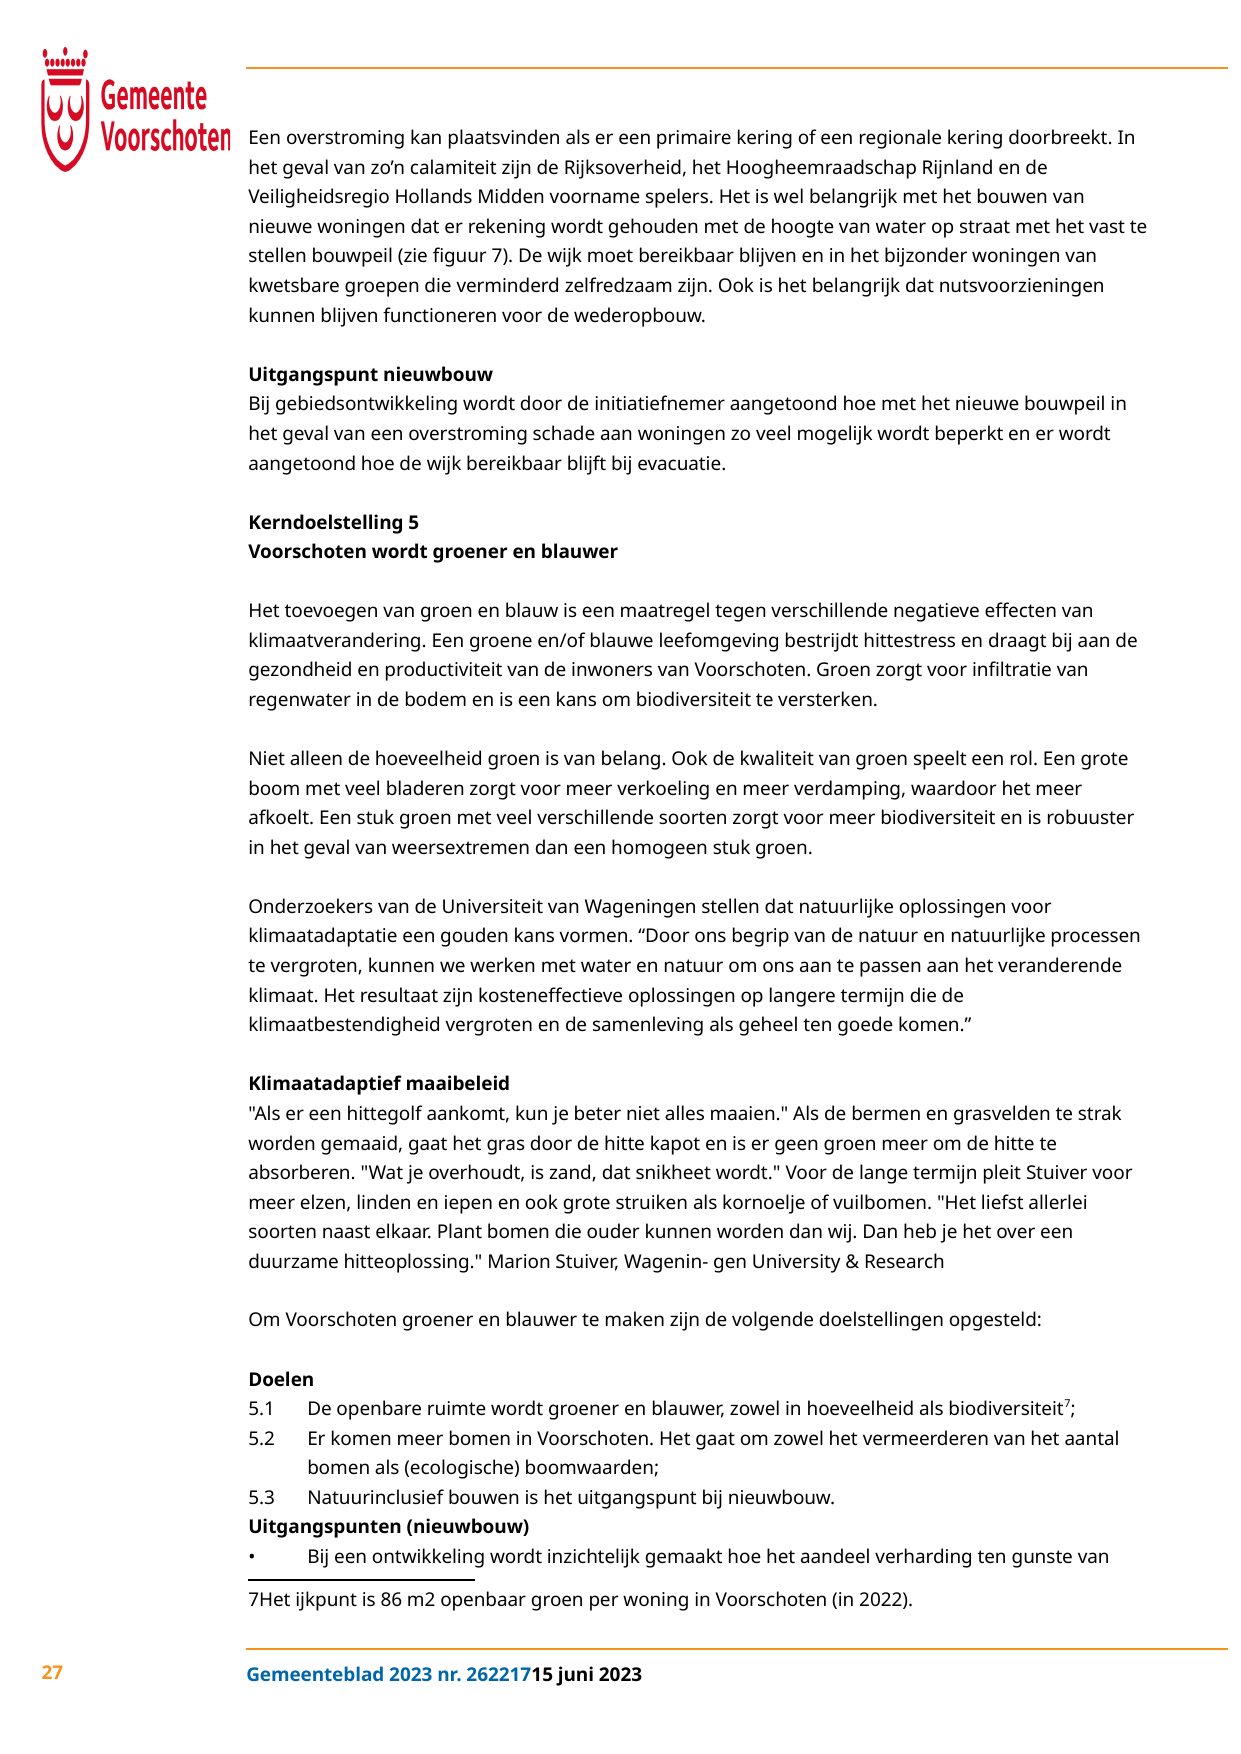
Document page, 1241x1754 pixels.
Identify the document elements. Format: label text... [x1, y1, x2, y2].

list Er komen meer bomen in Voorschoten. Het gaat om zowel het vermeerderen van het aantal bomen als (ecologische) boomwaarden; [248, 1425, 1152, 1480]
list De openbare ruimte wordt groener en blauwer, zowel in hoeveelheid als biodiversiteit; [248, 1395, 1152, 1421]
text Een overstroming kan plaatsvinden als er een primaire kering of een regionale kering doorbreekt. In het geval van zo’n calamiteit zijn de Rijksoverheid, het Hoogheemraadschap Rijnland en de Veiligheidsregio Hollands Midden voorname spelers. Het is wel belangrijk met het bouwen van nieuwe woningen dat er rekening wordt gehouden met de hoogte van water op straat met het vast te stellen bouwpeil (zie figuur 7). De wijk moet bereikbaar blijven en in het bijzonder woningen van kwetsbare groepen die verminderd zelfredzaam zijn. Ook is het belangrijk dat nutsvoorzieningen kunnen blijven functioneren voor de wederopbouw. [248, 124, 1152, 328]
text Doelen [248, 1366, 1152, 1392]
text Onderzoekers van de Universiteit van Wageningen stellen dat natuurlijke oplossingen voor klimaatadaptatie een gouden kans vormen. “Door ons begrip van de natuur en natuurlijke processen te vergroten, kunnen we werken met water en natuur om ons aan te passen aan het veranderende klimaat. Het resultaat zijn kosteneffectieve oplossingen op langere termijn die de klimaatbestendigheid vergroten en de samenleving als geheel ten goede komen.” [248, 893, 1152, 1037]
picture [41, 47, 231, 172]
text Om Voorschoten groener en blauwer te maken zijn de volgende doelstellingen opgesteld: [248, 1307, 1152, 1332]
text Niet alleen de hoeveelheid groen is van belang. Ook de kwaliteit van groen speelt een rol. Een grote boom met veel bladeren zorgt voor meer verkoeling en meer verdamping, waardoor het meer afkoelt. Een stuk groen met veel verschillende soorten zorgt voor meer biodiversiteit en is robuuster in het geval van weersextremen dan een homogeen stuk groen. [248, 745, 1152, 859]
list Bij een ontwikkeling wordt inzichtelijk gemaakt hoe het aandeel verharding ten gunste van [248, 1543, 1152, 1569]
table_header Kerndoelstelling 5 Voorschoten wordt groener en blauwer [248, 509, 1152, 564]
list Het ijkpunt is 86 m2 openbaar groen per woning in Voorschoten (in 2022). [248, 1586, 1152, 1612]
text Uitgangspunt nieuwbouw [248, 361, 1152, 387]
list Natuurinclusief bouwen is het uitgangspunt bij nieuwbouw. [248, 1484, 1152, 1510]
text Uitgangspunten (nieuwbouw) [248, 1514, 1152, 1539]
text Bij gebiedsontwikkeling wordt door de initiatiefnemer aangetoond hoe met het nieuwe bouwpeil in het geval van een overstroming schade aan woningen zo veel mogelijk wordt beperkt en er wordt aangetoond hoe de wijk bereikbaar blijft bij evacuatie. [248, 391, 1152, 476]
table_header Klimaatadaptief maaibeleid "Als er een hittegolf aankomt, kun je beter niet alles maaien." Als de bermen en grasvelden te strak worden gemaaid, gaat het gras door de hitte kapot en is er geen groen meer om de hitte te absorberen. "Wat je overhoudt, is zand, dat snikheet wordt." Voor de lange termijn pleit Stuiver voor meer elzen, linden en iepen en ook grote struiken als kornoelje of vuilbomen. "Het liefst allerlei soorten naast elkaar. Plant bomen die ouder kunnen worden dan wij. Dan heb je het over een duurzame hitteoplossing." Marion Stuiver, Wagenin- gen University & Research [248, 1071, 1152, 1274]
text Het toevoegen van groen en blauw is een maatregel tegen verschillende negatieve effecten van klimaatverandering. Een groene en/of blauwe leefomgeving bestrijdt hittestress en draagt bij aan de gezondheid en productiviteit van de inwoners van Voorschoten. Groen zorgt voor infiltratie van regenwater in de bodem en is een kans om biodiversiteit te versterken. [248, 597, 1152, 712]
